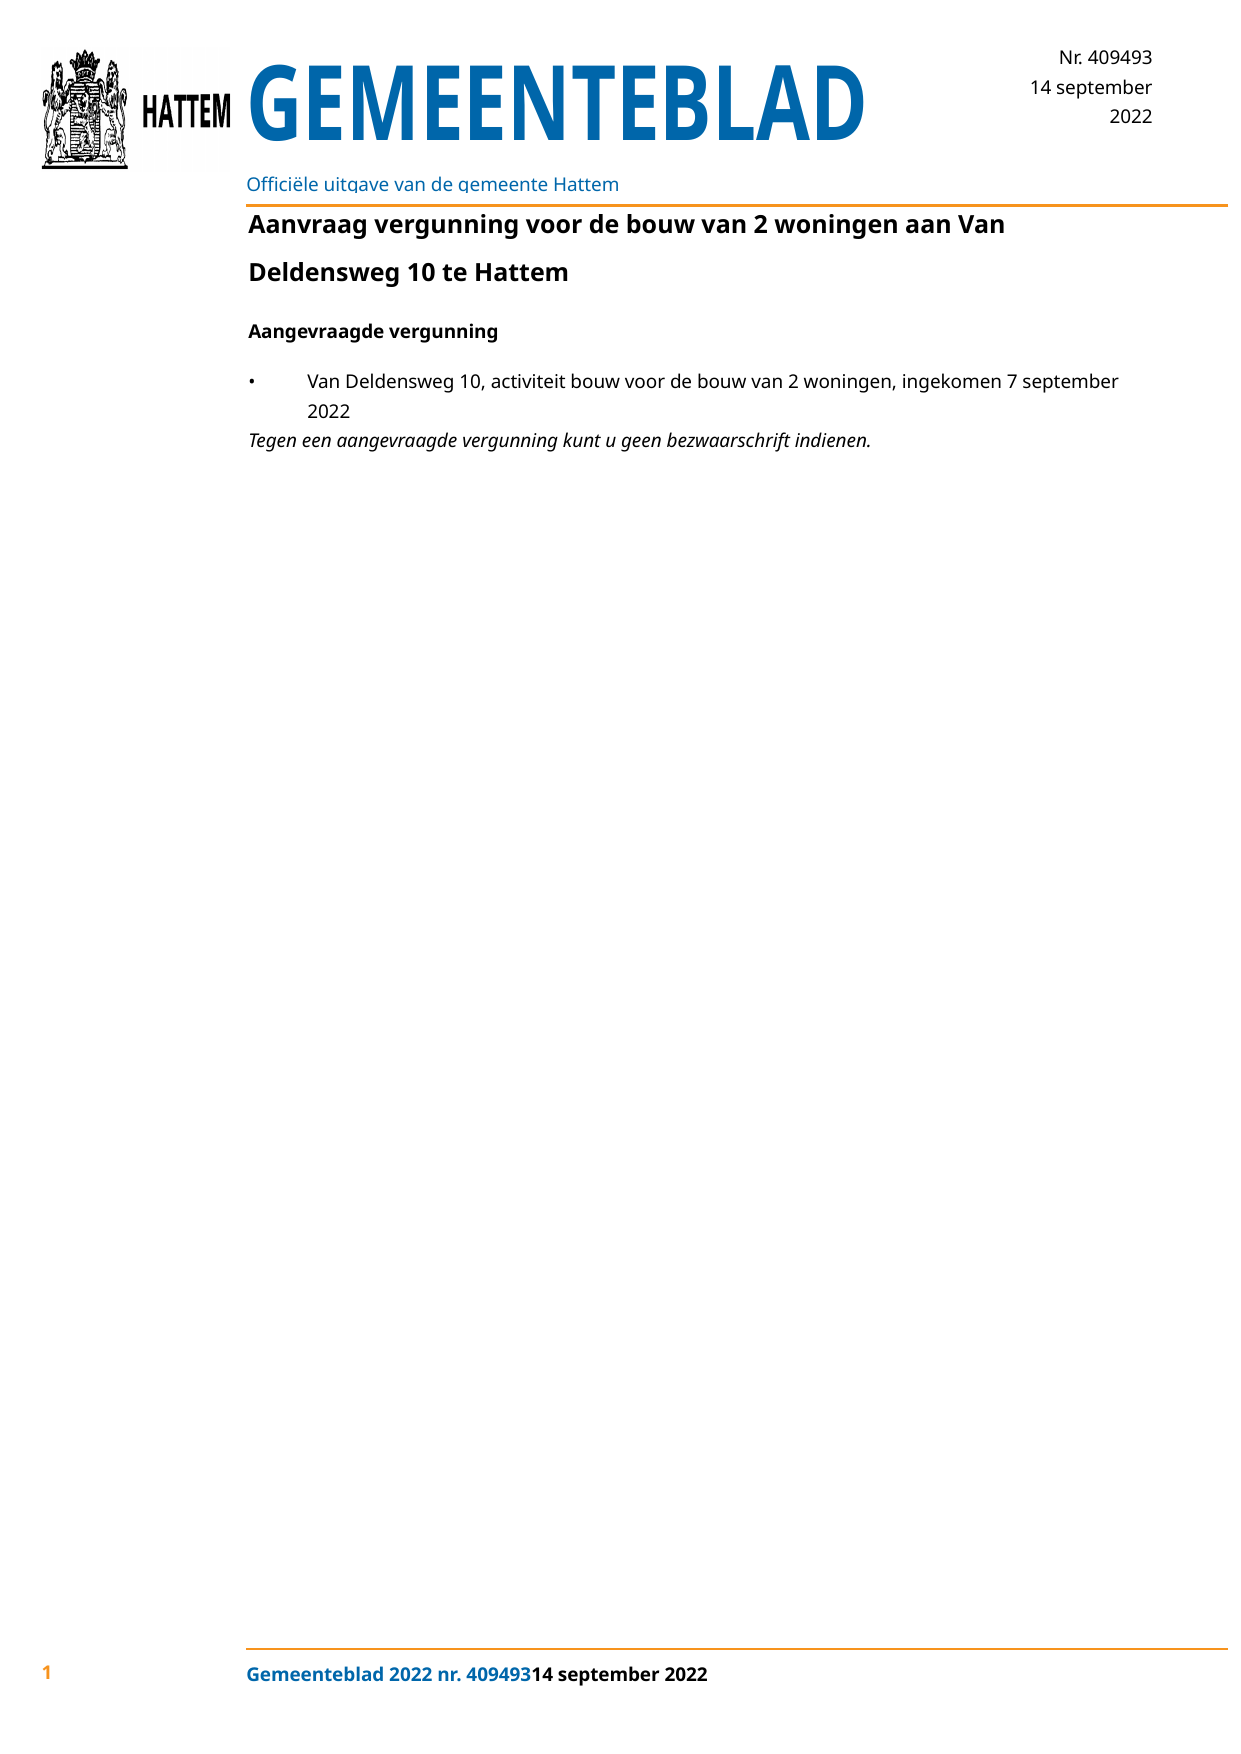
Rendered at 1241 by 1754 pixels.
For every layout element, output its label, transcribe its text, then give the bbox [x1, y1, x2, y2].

picture [41, 47, 231, 172]
text Tegen een aangevraagde vergunning kunt u geen bezwaarschrift indienen. [248, 427, 1152, 453]
text Aanvraag vergunning voor de bouw van 2 woningen aan Van Deldensweg 10 te Hattem [248, 207, 1152, 288]
list Van Deldensweg 10, activiteit bouw voor de bouw van 2 woningen, ingekomen 7 september 2022 [248, 368, 1152, 424]
text Aangevraagde vergunning [248, 318, 1152, 344]
